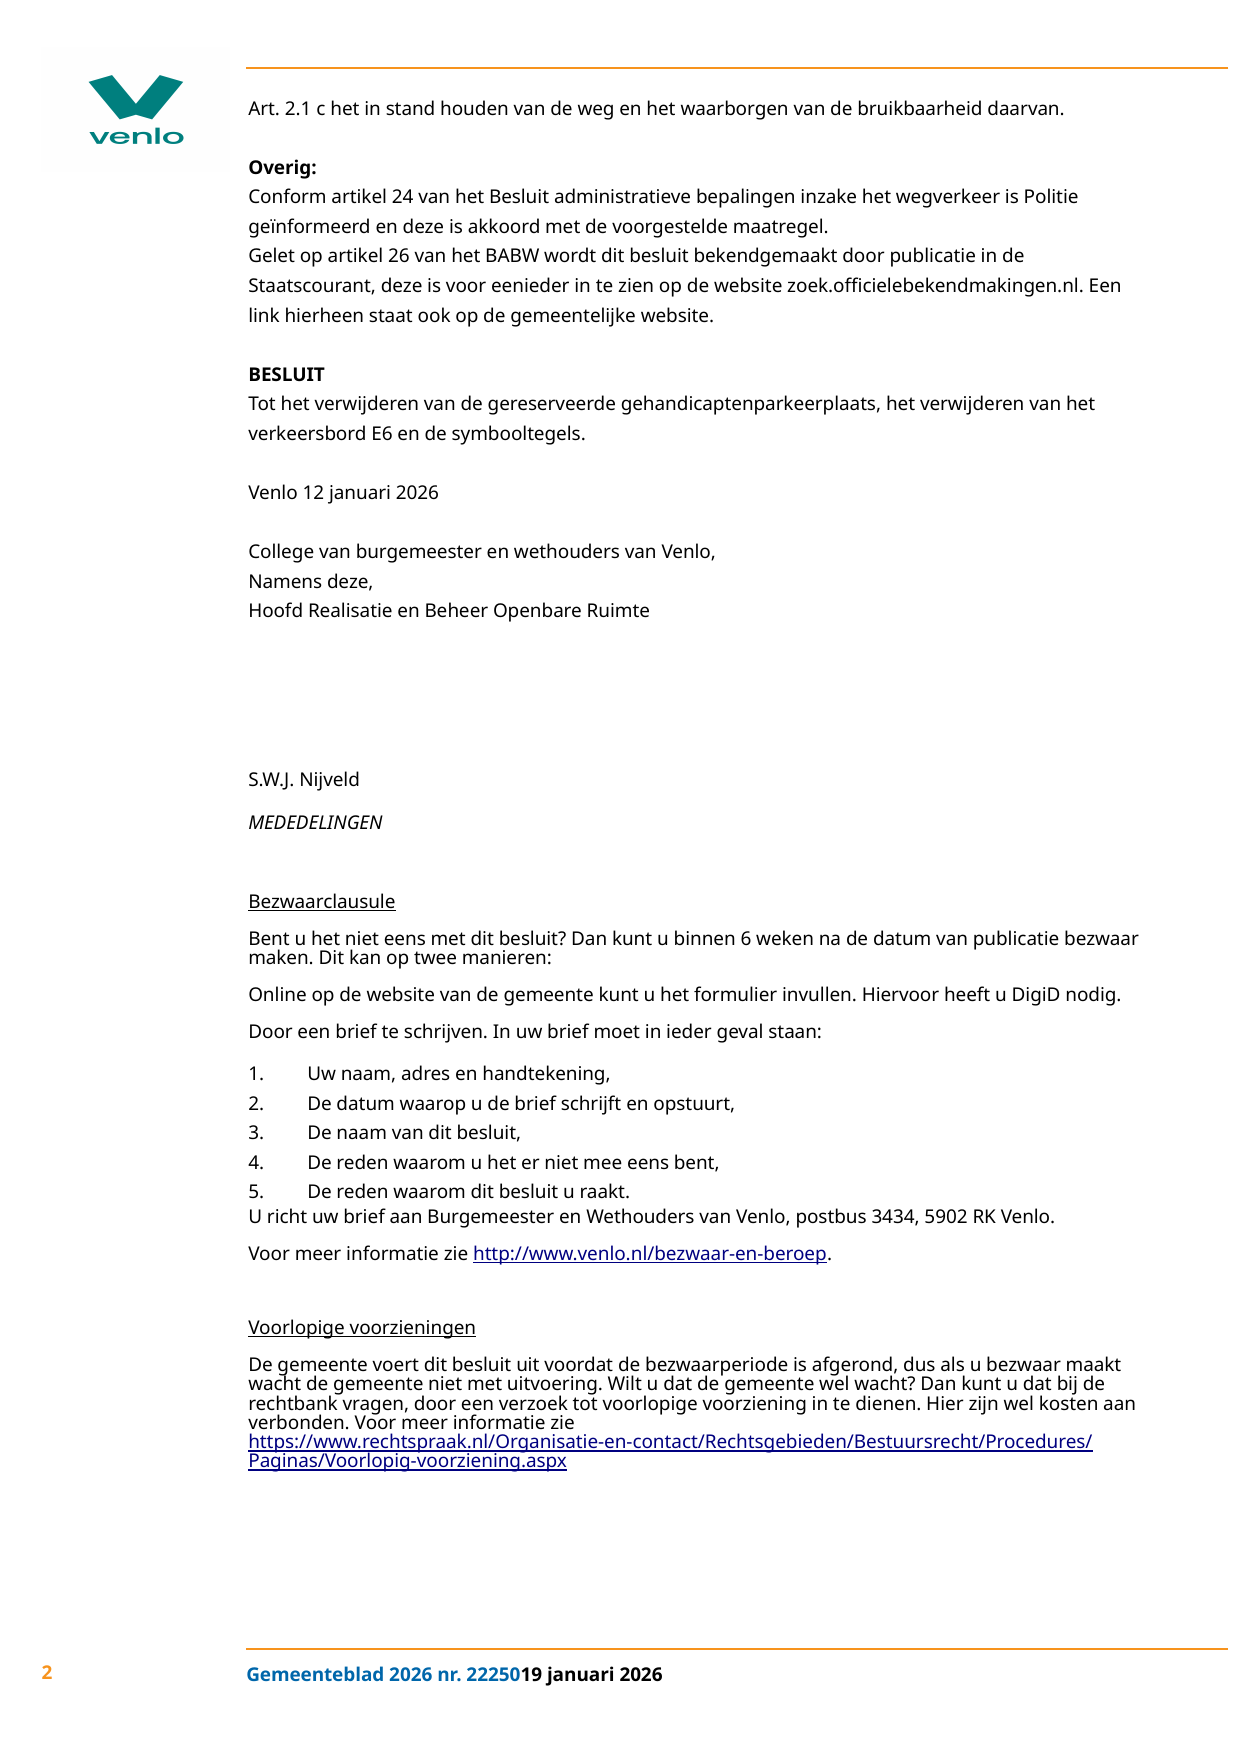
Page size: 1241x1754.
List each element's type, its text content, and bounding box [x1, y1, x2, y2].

list De reden waarom dit besluit u raakt. [248, 1178, 1152, 1204]
text Venlo 12 januari 2026 [248, 479, 1152, 505]
text Online op de website van de gemeente kunt u het formulier invullen. Hiervoor heeft u DigiD nodig. [248, 986, 1152, 1005]
text Overig: [248, 154, 1152, 180]
text De gemeente voert dit besluit uit voordat de bezwaarperiode is afgerond, dus als u bezwaar maakt wacht de gemeente niet met uitvoering. Wilt u dat de gemeente wel wacht? Dan kunt u dat bij de rechtbank vragen, door een verzoek tot voorlopige voorziening in te dienen. Hier zijn wel kosten aan verbonden. Voor meer informatie zie https://www.rechtspraak.nl/Organisatie-en-contact/Rechtsgebieden/Bestuursrecht/Procedures/Paginas/Voorlopig-voorziening.aspx [248, 1356, 1152, 1472]
text U richt uw brief aan Burgemeester en Wethouders van Venlo, postbus 3434, 5902 RK Venlo. [248, 1208, 1152, 1227]
text Voor meer informatie zie http://www.venlo.nl/bezwaar-en-beroep. [248, 1245, 1152, 1264]
text S.W.J. Nijveld [248, 766, 1152, 792]
text Bezwaarclausule [248, 893, 1152, 912]
text Conform artikel 24 van het Besluit administratieve bepalingen inzake het wegverkeer is Politie geïnformeerd en deze is akkoord met de voorgestelde maatregel. [248, 183, 1152, 239]
text MEDEDELINGEN [248, 809, 1152, 835]
text Door een brief te schrijven. In uw brief moet in ieder geval staan: [248, 1023, 1152, 1042]
text College van burgemeester en wethouders van Venlo, [248, 538, 1152, 564]
text Hoofd Realisatie en Beheer Openbare Ruimte [248, 598, 1152, 623]
text Art. 2.1 c het in stand houden van de weg en het waarborgen van de bruikbaarheid daarvan. [248, 95, 1152, 121]
text Tot het verwijderen van de gereserveerde gehandicaptenparkeerplaats, het verwijderen van het verkeersbord E6 en de symbooltegels. [248, 391, 1152, 446]
text Gelet op artikel 26 van het BABW wordt dit besluit bekendgemaakt door publicatie in de Staatscourant, deze is voor eenieder in te zien op de website zoek.officielebekendmakingen.nl. Een link hierheen staat ook op de gemeentelijke website. [248, 243, 1152, 328]
text Bent u het niet eens met dit besluit? Dan kunt u binnen 6 weken na de datum van publicatie bezwaar maken. Dit kan op twee manieren: [248, 930, 1152, 968]
text BESLUIT [248, 361, 1152, 387]
picture [41, 47, 231, 172]
list De naam van dit besluit, [248, 1119, 1152, 1145]
list De datum waarop u de brief schrijft en opstuurt, [248, 1090, 1152, 1115]
text Voorlopige voorzieningen [248, 1319, 1152, 1338]
list De reden waarom u het er niet mee eens bent, [248, 1149, 1152, 1174]
list Uw naam, adres en handtekening, [248, 1060, 1152, 1086]
text Namens deze, [248, 568, 1152, 594]
